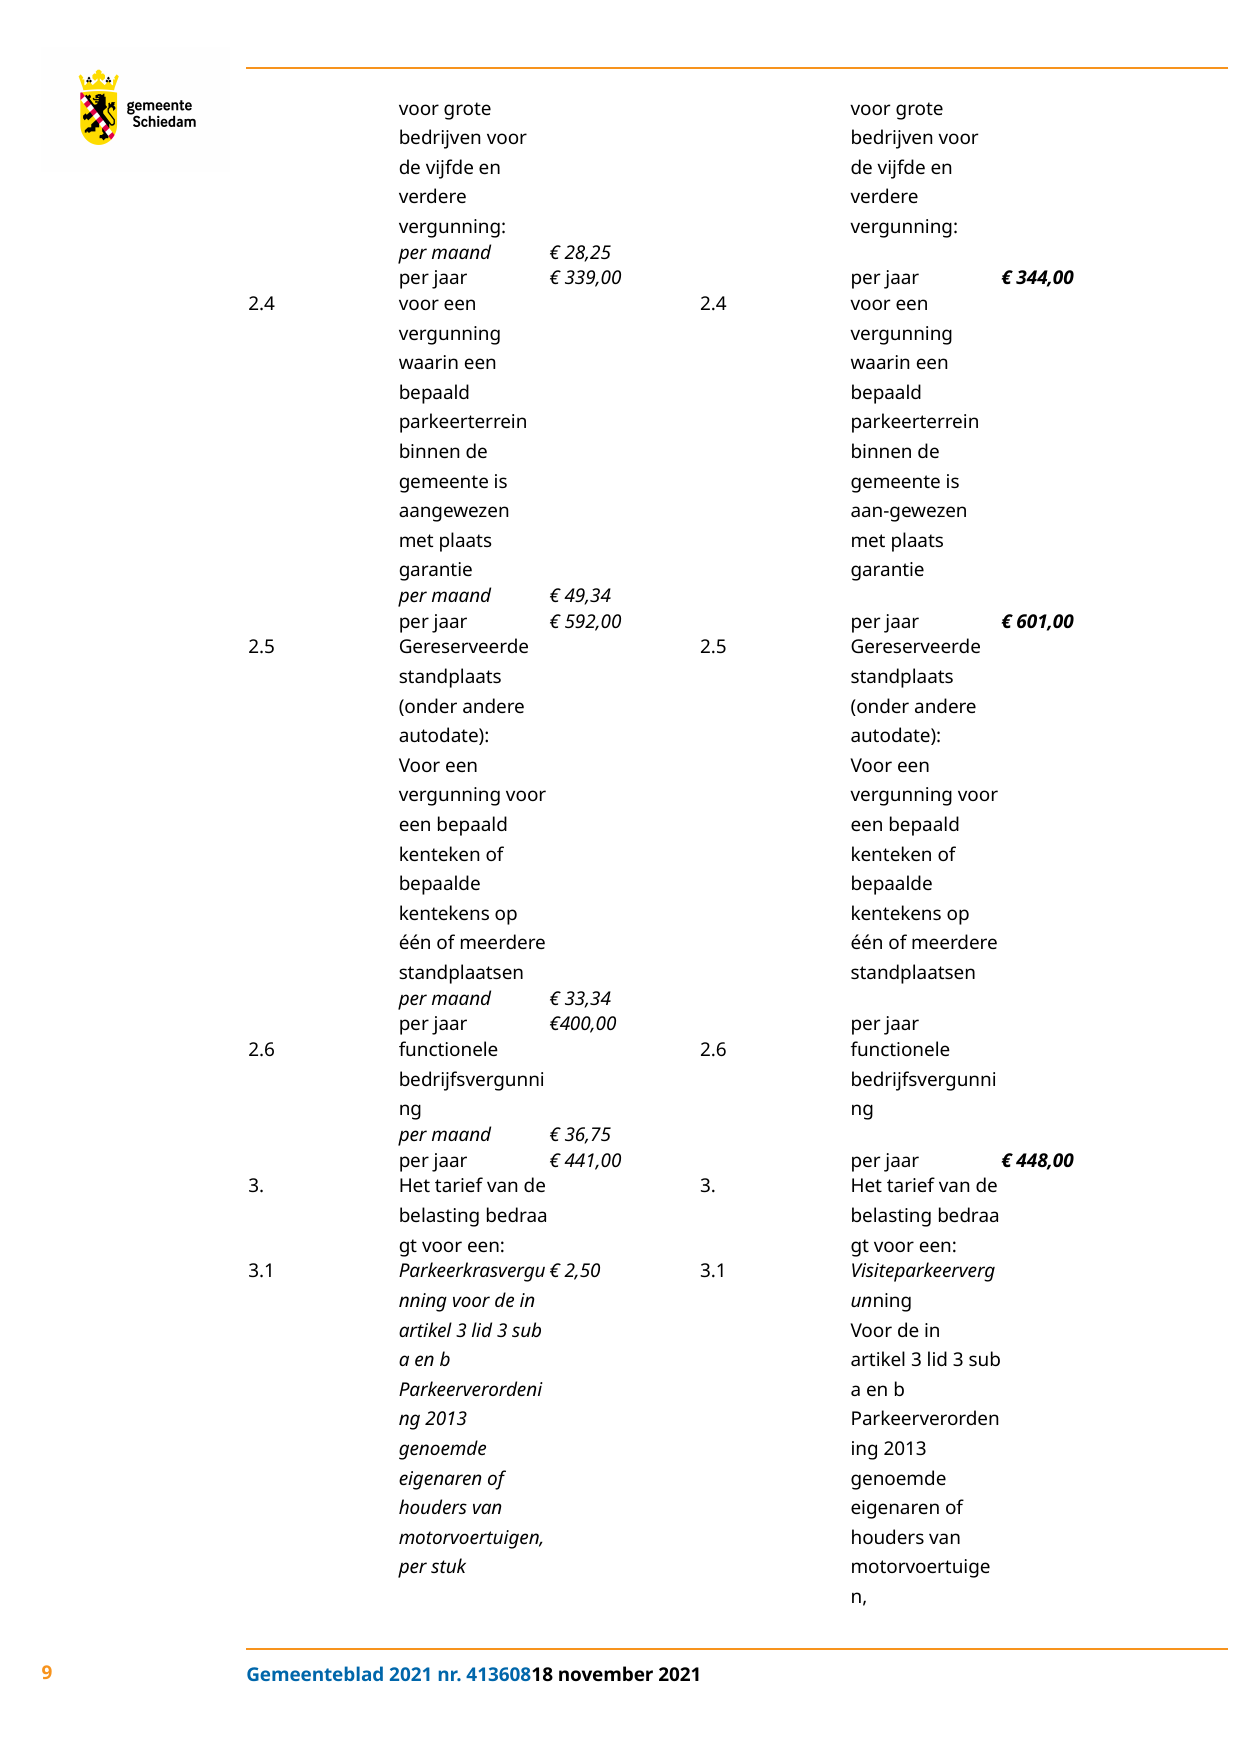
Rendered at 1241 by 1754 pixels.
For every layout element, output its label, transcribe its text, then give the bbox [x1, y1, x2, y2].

table_cell [1001, 634, 1152, 1011]
table_cell € 601,00 [1001, 608, 1152, 634]
table_cell 2.4 [700, 290, 850, 634]
table_cell [1001, 1121, 1152, 1147]
table_cell Visiteparkeervergunning Voor de in artikel 3 lid 3 sub a en b Parkeerverordening 2013 genoemde eigenaren of houders van motorvoertuigen, [850, 1258, 1001, 1609]
table_cell voor grote bedrijven voor de vijfde en verdere vergunning: [850, 95, 1001, 264]
table_cell [1001, 1258, 1152, 1609]
table_cell € 36,75 [549, 1121, 700, 1147]
table_cell [700, 95, 850, 290]
table_cell [1001, 1011, 1152, 1036]
table_cell [1001, 95, 1152, 264]
table_cell per jaar [850, 265, 1001, 290]
table_cell Het tarief van de belasting bedraagt voor een: [850, 1173, 1001, 1258]
table_cell Gereserveerde standplaats (onder andere autodate): Voor een vergunning voor een bepaald kenteken of bepaalde kentekens op één of meerdere standplaatsen [850, 634, 1001, 1011]
table_cell [549, 290, 700, 582]
table_cell per jaar [850, 1011, 1001, 1036]
table_cell [549, 1173, 700, 1258]
table_cell voor een vergunning waarin een bepaald parkeerterrein binnen de gemeente is aangewezen met plaats garantie [399, 290, 549, 582]
table_cell [1001, 290, 1152, 608]
table_cell 3.1 [248, 1258, 398, 1609]
table_cell per maand [399, 985, 549, 1011]
table_cell [248, 95, 398, 290]
table_cell functionele bedrijfsvergunning [850, 1036, 1001, 1147]
table_cell € 339,00 [549, 265, 700, 290]
table_cell 3. [248, 1173, 398, 1258]
table_cell per jaar [399, 265, 549, 290]
table_cell €400,00 [549, 1011, 700, 1036]
table_cell [1001, 1173, 1152, 1258]
table_cell functionele bedrijfsvergunning [399, 1036, 549, 1121]
table_cell per jaar [399, 608, 549, 634]
table_cell 2.6 [248, 1036, 398, 1173]
table_cell 2.5 [700, 634, 850, 1036]
table_cell € 33,34 [549, 985, 700, 1011]
table_cell Gereserveerde standplaats (onder andere autodate): Voor een vergunning voor een bepaald kenteken of bepaalde kentekens op één of meerdere standplaatsen [399, 634, 549, 985]
table_cell 2.5 [248, 634, 398, 1036]
table_cell € 344,00 [1001, 265, 1152, 290]
table_cell 2.4 [248, 290, 398, 634]
table_cell per jaar [850, 1147, 1001, 1173]
table_cell € 28,25 [549, 239, 700, 264]
table_cell per maand [399, 239, 549, 264]
table_cell voor een vergunning waarin een bepaald parkeerterrein binnen de gemeente is aan-gewezen met plaats garantie [850, 290, 1001, 608]
picture [41, 47, 231, 172]
table_cell € 592,00 [549, 608, 700, 634]
table_cell per jaar [399, 1011, 549, 1036]
table_cell € 448,00 [1001, 1147, 1152, 1173]
table_cell Parkeerkrasvergunning voor de in artikel 3 lid 3 sub a en b Parkeerverordening 2013 genoemde eigenaren of houders van motorvoertuigen, per stuk [399, 1258, 549, 1609]
table_cell [1001, 1036, 1152, 1121]
table_cell voor grote bedrijven voor de vijfde en verdere vergunning: [399, 95, 549, 239]
table_cell € 441,00 [549, 1147, 700, 1173]
table_cell Het tarief van de belasting bedraagt voor een: [399, 1173, 549, 1258]
table_cell per maand [399, 582, 549, 608]
table_cell per jaar [399, 1147, 549, 1173]
table_cell € 2,50 [549, 1258, 700, 1609]
table_cell 3.1 [700, 1258, 850, 1609]
table_cell 3. [700, 1173, 850, 1258]
table_cell [549, 1036, 700, 1121]
table_cell per maand [399, 1121, 549, 1147]
table_cell [549, 95, 700, 239]
table_cell € 49,34 [549, 582, 700, 608]
table_cell per jaar [850, 608, 1001, 634]
table_cell [549, 634, 700, 985]
table_cell 2.6 [700, 1036, 850, 1173]
